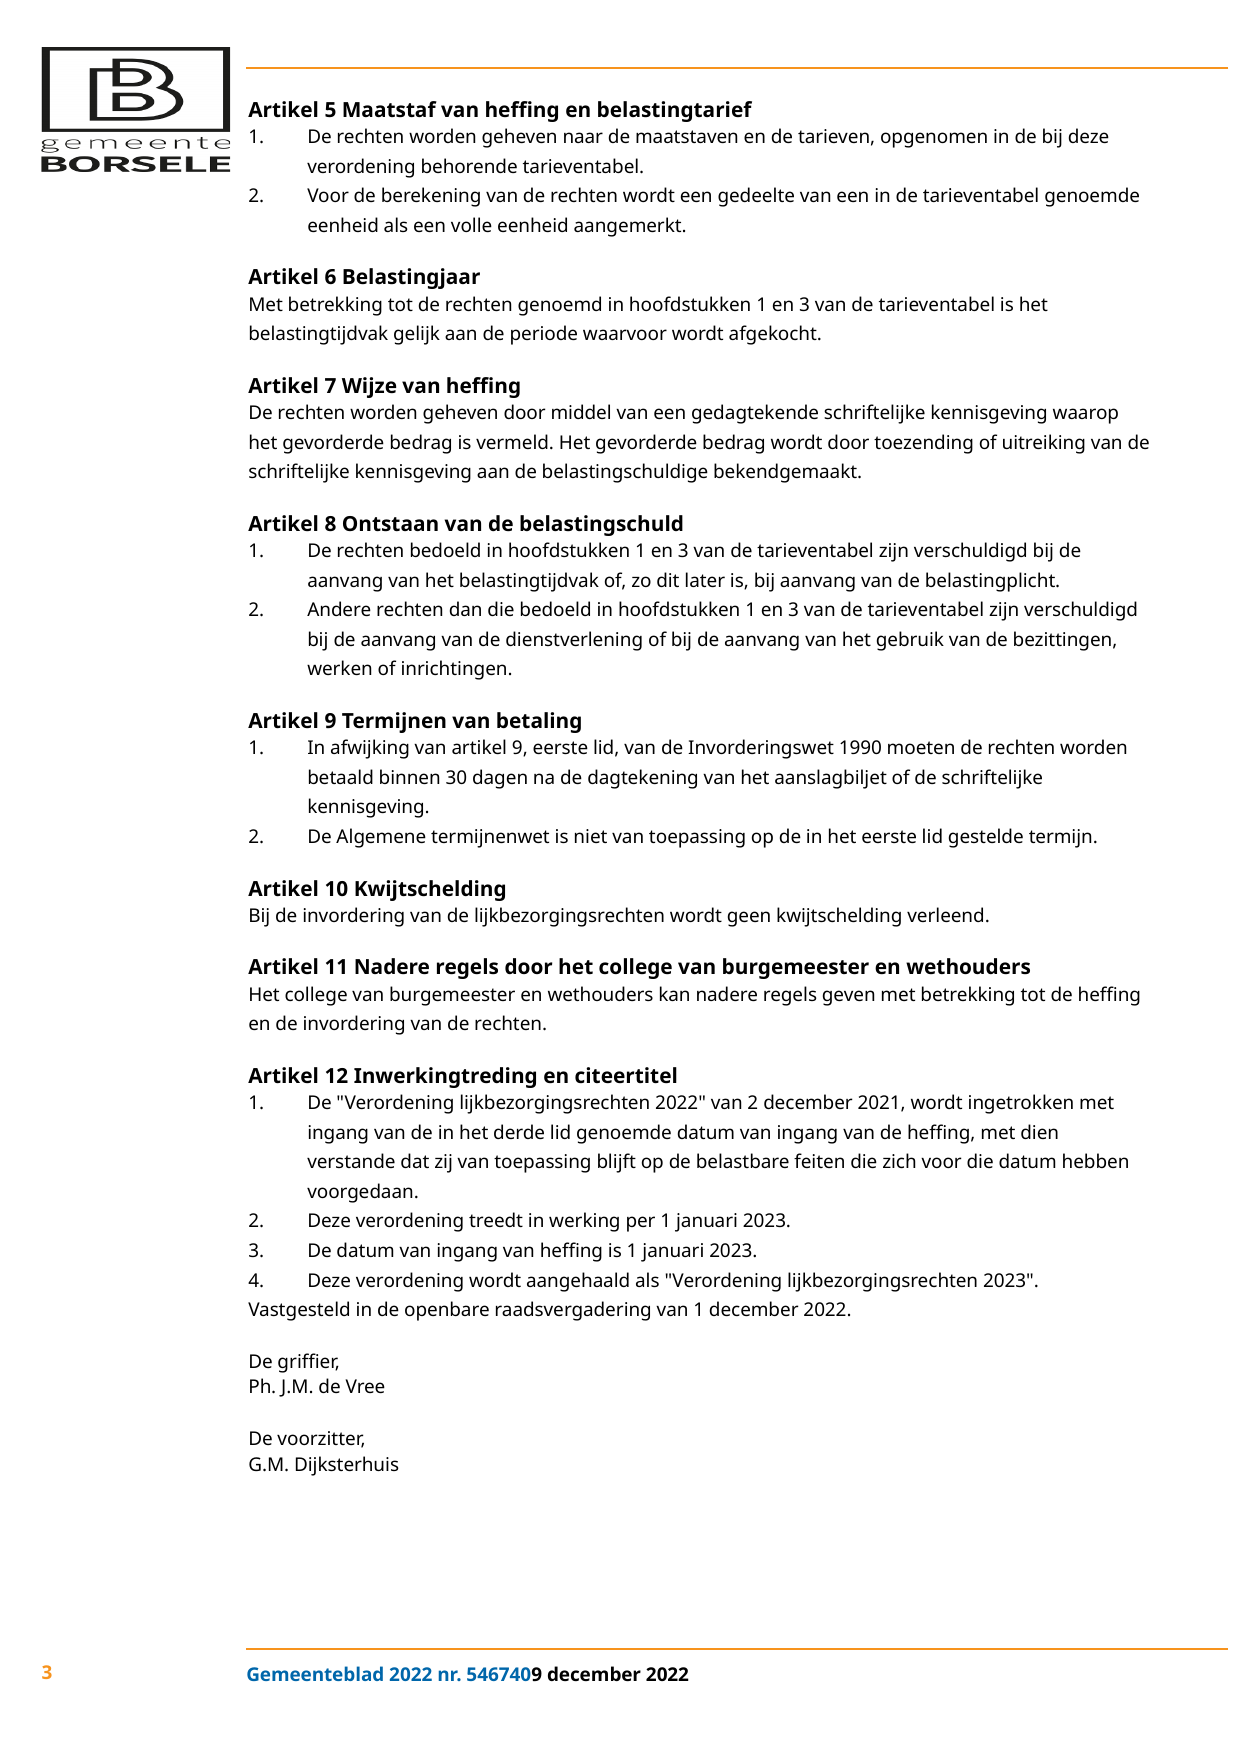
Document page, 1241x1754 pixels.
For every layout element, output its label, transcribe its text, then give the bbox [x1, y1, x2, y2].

text Artikel 11 Nadere regels door het college van burgemeester en wethouders [248, 952, 1152, 981]
text Met betrekking tot de rechten genoemd in hoofdstukken 1 en 3 van de tarieventabel is het belastingtijdvak gelijk aan de periode waarvoor wordt afgekocht. [248, 291, 1152, 346]
text Bij de invordering van de lijkbezorgingsrechten wordt geen kwijtschelding verleend. [248, 902, 1152, 928]
list Voor de berekening van de rechten wordt een gedeelte van een in de tarieventabel genoemde eenheid als een volle eenheid aangemerkt. [248, 182, 1152, 238]
list Deze verordening treedt in werking per 1 januari 2023. [248, 1208, 1152, 1233]
list Deze verordening wordt aangehaald als "Verordening lijkbezorgingsrechten 2023". [248, 1267, 1152, 1293]
picture [41, 47, 231, 172]
text De voorzitter, [248, 1425, 1152, 1451]
list De rechten worden geheven naar de maatstaven en de tarieven, opgenomen in de bij deze verordening behorende tarieventabel. [248, 123, 1152, 178]
text Artikel 8 Ontstaan van de belastingschuld [248, 509, 1152, 537]
text G.M. Dijksterhuis [248, 1451, 1152, 1477]
text Artikel 5 Maatstaf van heffing en belastingtarief [248, 95, 1152, 123]
text Artikel 6 Belastingjaar [248, 262, 1152, 291]
text Het college van burgemeester en wethouders kan nadere regels geven met betrekking tot de heffing en de invordering van de rechten. [248, 981, 1152, 1036]
text Vastgesteld in de openbare raadsvergadering van 1 december 2022. [248, 1296, 1152, 1322]
text De griffier, [248, 1348, 1152, 1374]
list De datum van ingang van heffing is 1 januari 2023. [248, 1237, 1152, 1263]
list De rechten bedoeld in hoofdstukken 1 en 3 van de tarieventabel zijn verschuldigd bij de aanvang van het belastingtijdvak of, zo dit later is, bij aanvang van de belastingplicht. [248, 537, 1152, 593]
text De rechten worden geheven door middel van een gedagtekende schriftelijke kennisgeving waarop het gevorderde bedrag is vermeld. Het gevorderde bedrag wordt door toezending of uitreiking van de schriftelijke kennisgeving aan de belastingschuldige bekendgemaakt. [248, 399, 1152, 484]
list In afwijking van artikel 9, eerste lid, van de Invorderingswet 1990 moeten de rechten worden betaald binnen 30 dagen na de dagtekening van het aanslagbiljet of de schriftelijke kennisgeving. [248, 734, 1152, 819]
text Artikel 12 Inwerkingtreding en citeertitel [248, 1061, 1152, 1089]
list De "Verordening lijkbezorgingsrechten 2022" van 2 december 2021, wordt ingetrokken met ingang van de in het derde lid genoemde datum van ingang van de heffing, met dien verstande dat zij van toepassing blijft op de belastbare feiten die zich voor die datum hebben voorgedaan. [248, 1089, 1152, 1204]
text Artikel 7 Wijze van heffing [248, 371, 1152, 399]
list Andere rechten dan die bedoeld in hoofdstukken 1 en 3 van de tarieventabel zijn verschuldigd bij de aanvang van de dienstverlening of bij de aanvang van het gebruik van de bezittingen, werken of inrichtingen. [248, 596, 1152, 681]
text Artikel 10 Kwijtschelding [248, 874, 1152, 902]
text Ph. J.M. de Vree [248, 1374, 1152, 1399]
list De Algemene termijnenwet is niet van toepassing op de in het eerste lid gestelde termijn. [248, 823, 1152, 849]
text Artikel 9 Termijnen van betaling [248, 706, 1152, 734]
